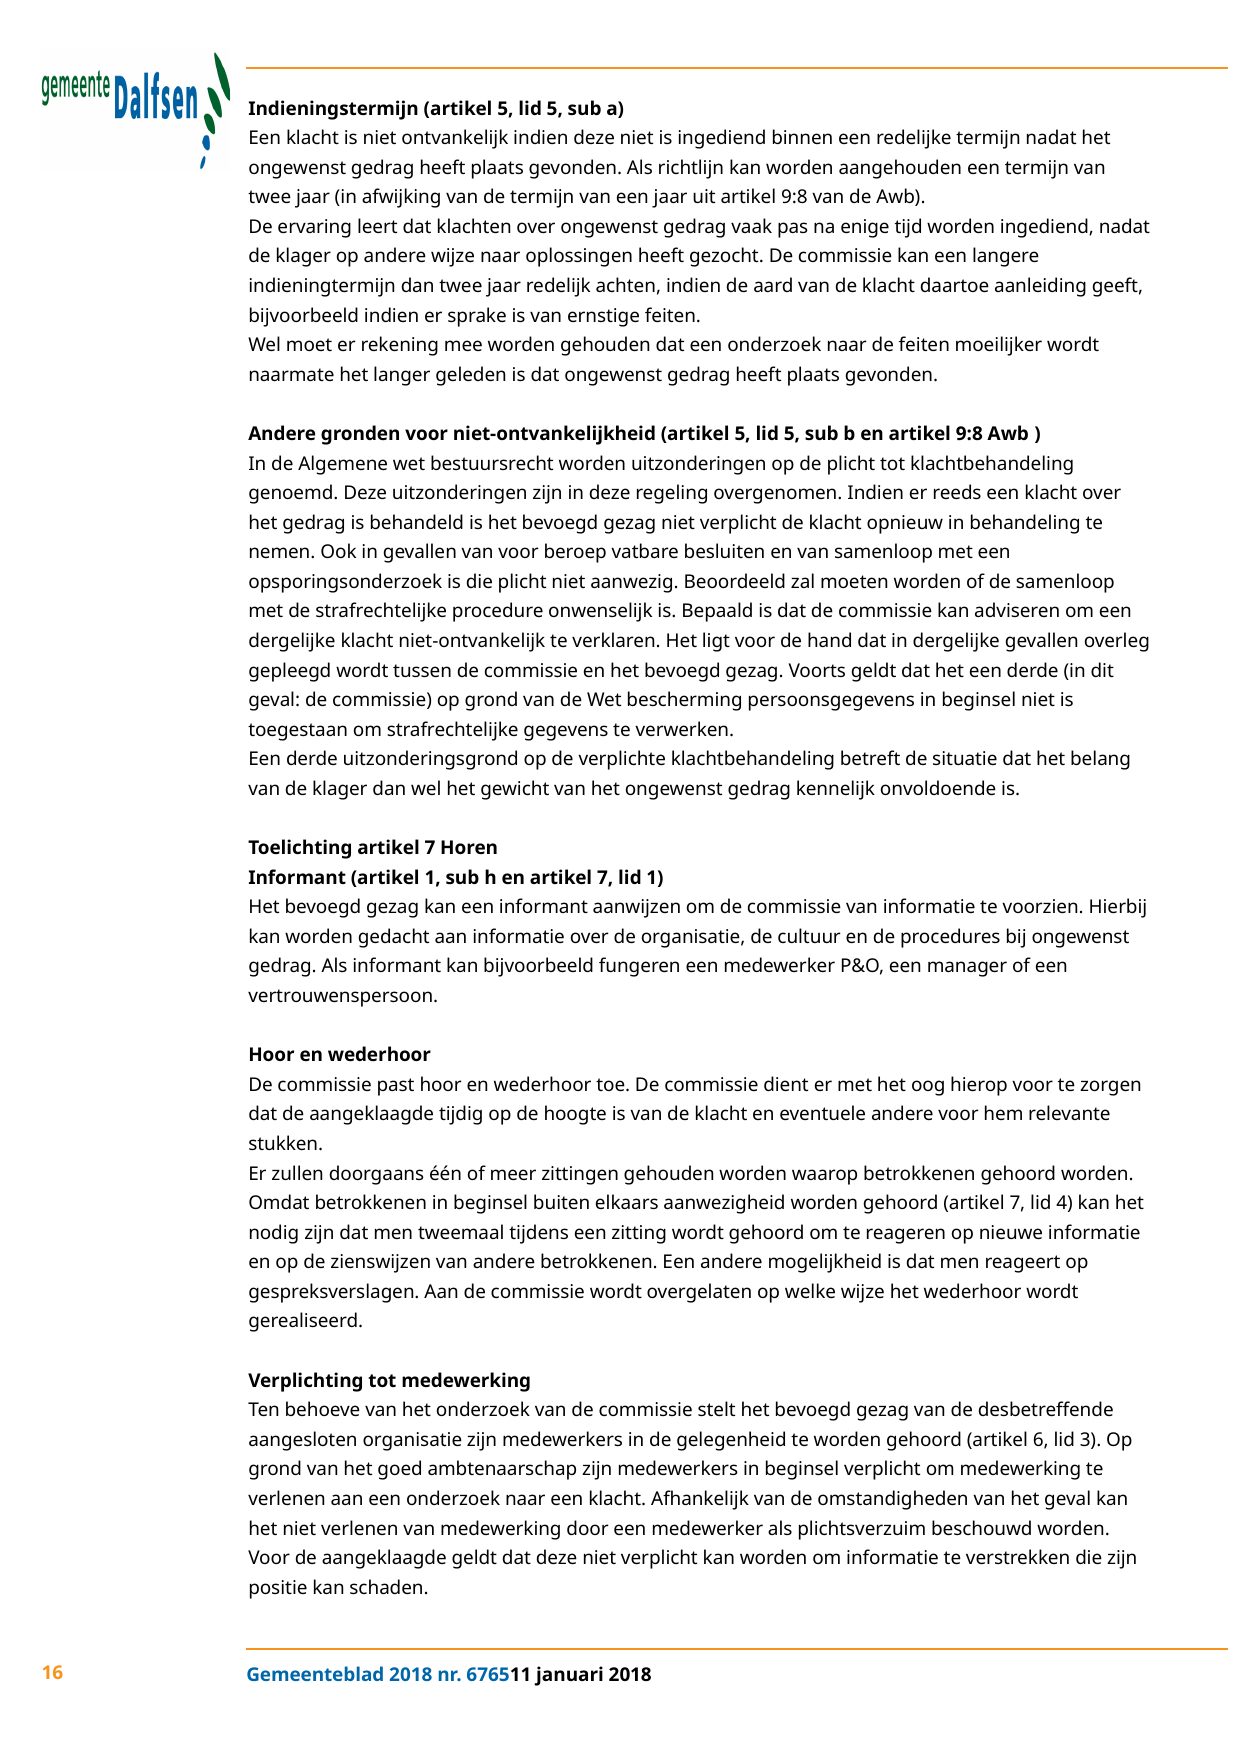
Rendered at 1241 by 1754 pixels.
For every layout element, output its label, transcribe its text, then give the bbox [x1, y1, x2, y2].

text Indieningstermijn (artikel 5, lid 5, sub a) [248, 95, 1152, 121]
text Andere gronden voor niet-ontvankelijkheid (artikel 5, lid 5, sub b en artikel 9:8 Awb ) [248, 420, 1152, 446]
picture [41, 47, 231, 172]
text Het bevoegd gezag kan een informant aanwijzen om de commissie van informatie te voorzien. Hierbij kan worden gedacht aan informatie over de organisatie, de cultuur en de procedures bij ongewenst gedrag. Als informant kan bijvoorbeeld fungeren een medewerker P&O, een manager of een vertrouwenspersoon. [248, 893, 1152, 1008]
text Verplichting tot medewerking [248, 1367, 1152, 1393]
text De ervaring leert dat klachten over ongewenst gedrag vaak pas na enige tijd worden ingediend, nadat de klager op andere wijze naar oplossingen heeft gezocht. De commissie kan een langere indieningtermijn dan twee jaar redelijk achten, indien de aard van de klacht daartoe aanleiding geeft, bijvoorbeeld indien er sprake is van ernstige feiten. [248, 213, 1152, 328]
text Hoor en wederhoor [248, 1041, 1152, 1067]
text Informant (artikel 1, sub h en artikel 7, lid 1) [248, 864, 1152, 890]
text Wel moet er rekening mee worden gehouden dat een onderzoek naar de feiten moeilijker wordt naarmate het langer geleden is dat ongewenst gedrag heeft plaats gevonden. [248, 331, 1152, 387]
text Een klacht is niet ontvankelijk indien deze niet is ingediend binnen een redelijke termijn nadat het ongewenst gedrag heeft plaats gevonden. Als richtlijn kan worden aangehouden een termijn van twee jaar (in afwijking van de termijn van een jaar uit artikel 9:8 van de Awb). [248, 124, 1152, 209]
text Ten behoeve van het onderzoek van de commissie stelt het bevoegd gezag van de desbetreffende aangesloten organisatie zijn medewerkers in de gelegenheid te worden gehoord (artikel 6, lid 3). Op grond van het goed ambtenaarschap zijn medewerkers in beginsel verplicht om medewerking te verlenen aan een onderzoek naar een klacht. Afhankelijk van de omstandigheden van het geval kan het niet verlenen van medewerking door een medewerker als plichtsverzuim beschouwd worden. [248, 1396, 1152, 1541]
text In de Algemene wet bestuursrecht worden uitzonderingen op de plicht tot klachtbehandeling genoemd. Deze uitzonderingen zijn in deze regeling overgenomen. Indien er reeds een klacht over het gedrag is behandeld is het bevoegd gezag niet verplicht de klacht opnieuw in behandeling te nemen. Ook in gevallen van voor beroep vatbare besluiten en van samenloop met een opsporingsonderzoek is die plicht niet aanwezig. Beoordeeld zal moeten worden of de samenloop met de strafrechtelijke procedure onwenselijk is. Bepaald is dat de commissie kan adviseren om een dergelijke klacht niet-ontvankelijk te verklaren. Het ligt voor de hand dat in dergelijke gevallen overleg gepleegd wordt tussen de commissie en het bevoegd gezag. Voorts geldt dat het een derde (in dit geval: de commissie) op grond van de Wet bescherming persoonsgegevens in beginsel niet is toegestaan om strafrechtelijke gegevens te verwerken. [248, 450, 1152, 742]
text De commissie past hoor en wederhoor toe. De commissie dient er met het oog hierop voor te zorgen dat de aangeklaagde tijdig op de hoogte is van de klacht en eventuele andere voor hem relevante stukken. [248, 1071, 1152, 1156]
text Toelichting artikel 7 Horen [248, 834, 1152, 860]
text Een derde uitzonderingsgrond op de verplichte klachtbehandeling betreft de situatie dat het belang van de klager dan wel het gewicht van het ongewenst gedrag kennelijk onvoldoende is. [248, 746, 1152, 801]
text Er zullen doorgaans één of meer zittingen gehouden worden waarop betrokkenen gehoord worden. Omdat betrokkenen in beginsel buiten elkaars aanwezigheid worden gehoord (artikel 7, lid 4) kan het nodig zijn dat men tweemaal tijdens een zitting wordt gehoord om te reageren op nieuwe informatie en op de zienswijzen van andere betrokkenen. Een andere mogelijkheid is dat men reageert op gespreksverslagen. Aan de commissie wordt overgelaten op welke wijze het wederhoor wordt gerealiseerd. [248, 1160, 1152, 1333]
text Voor de aangeklaagde geldt dat deze niet verplicht kan worden om informatie te verstrekken die zijn positie kan schaden. [248, 1544, 1152, 1600]
